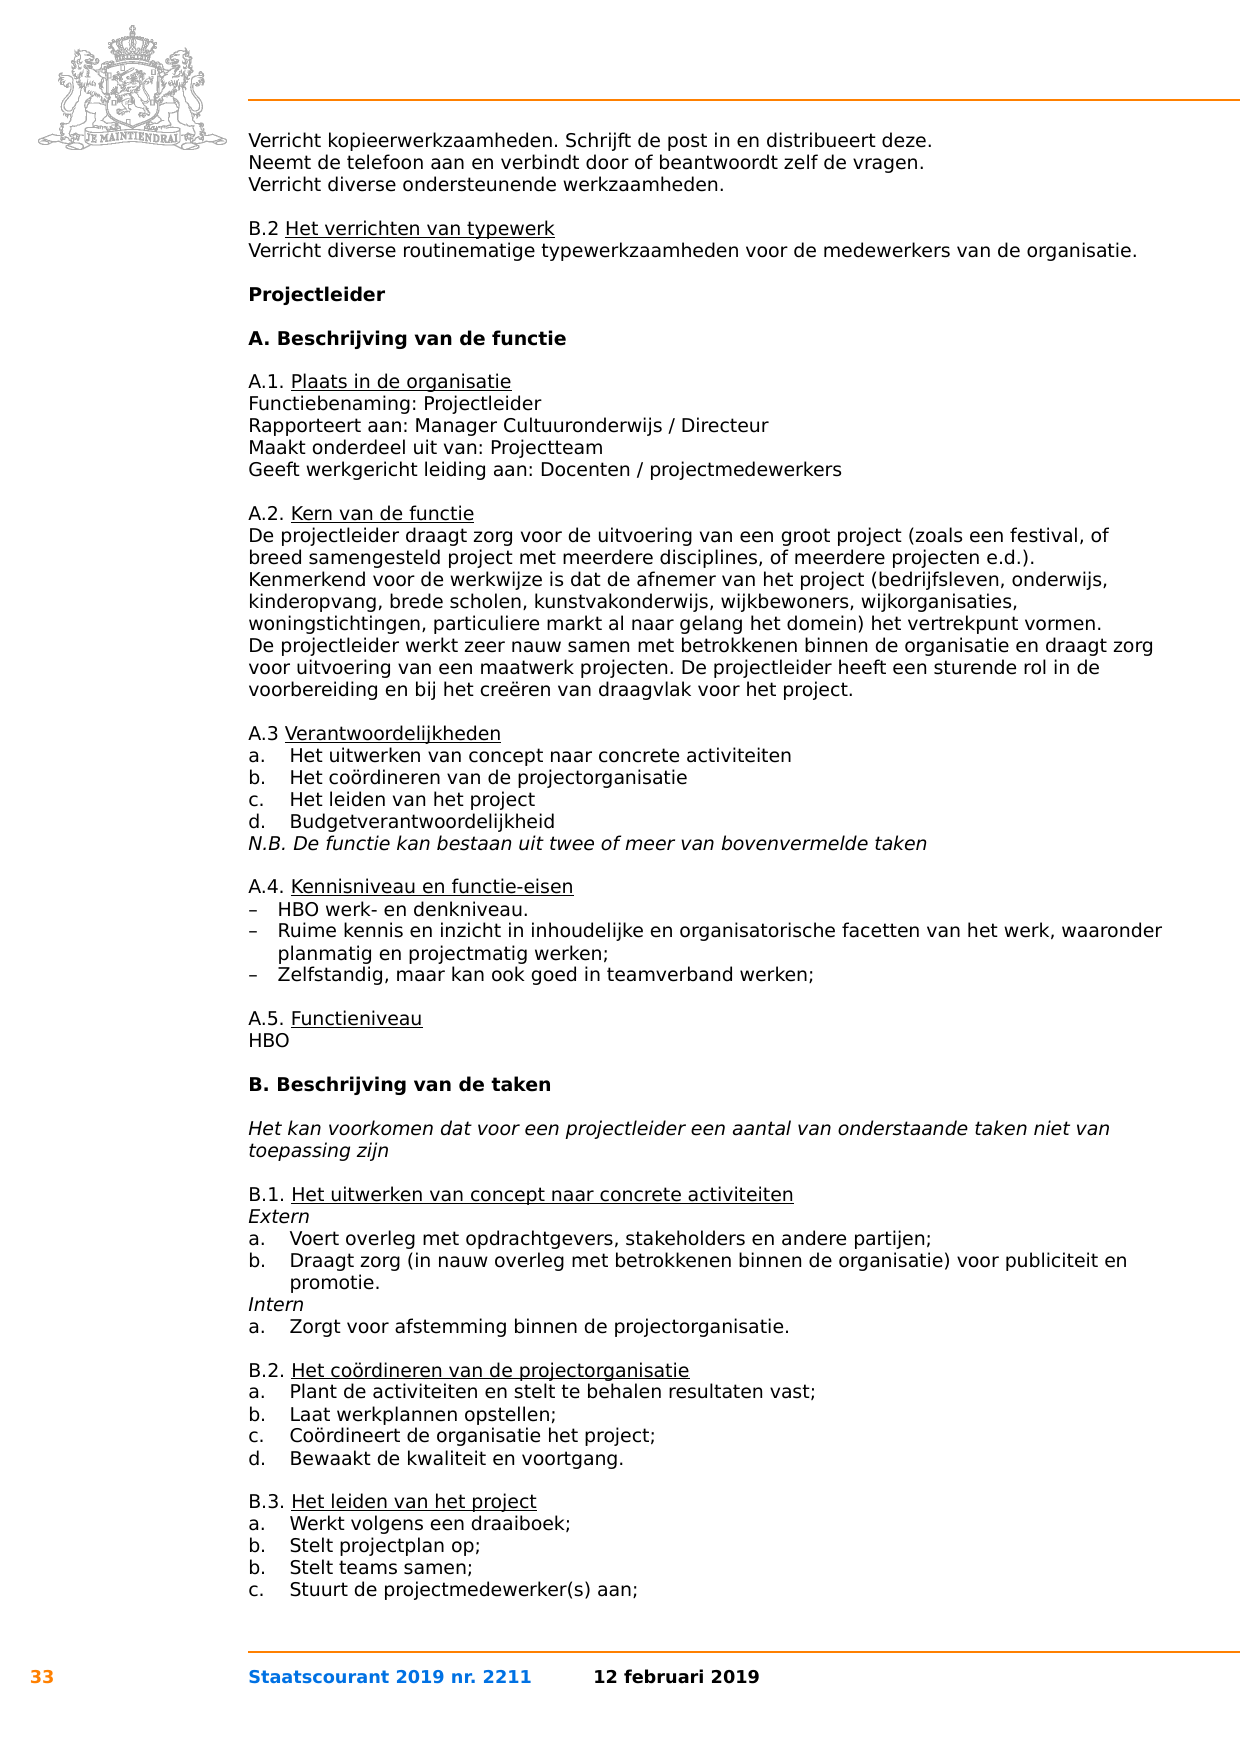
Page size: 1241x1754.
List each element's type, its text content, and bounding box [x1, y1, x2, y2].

subtitle A. Beschrijving van de functie [248, 327, 1163, 349]
text a. Zorgt voor afstemming binnen de projectorganisatie. [248, 1316, 1163, 1338]
text Rapporteert aan: Manager Cultuuronderwijs / Directeur [248, 415, 1163, 437]
text b. Stelt projectplan op; [248, 1535, 1163, 1557]
text c. Stuurt de projectmedewerker(s) aan; [248, 1579, 1163, 1601]
text Extern [248, 1206, 1163, 1228]
text Maakt onderdeel uit van: Projectteam [248, 437, 1163, 459]
text c. Coördineert de organisatie het project; [248, 1425, 1163, 1447]
subtitle B. Beschrijving van de taken [248, 1074, 1163, 1096]
text b. Draagt zorg (in nauw overleg met betrokkenen binnen de organisatie) voor publiciteit en promotie. [248, 1250, 1163, 1294]
text A.1. Plaats in de organisatie [248, 371, 1163, 393]
text a. Plant de activiteiten en stelt te behalen resultaten vast; [248, 1381, 1163, 1403]
text B.2 Het verrichten van typewerk [248, 218, 1163, 240]
text De projectleider werkt zeer nauw samen met betrokkenen binnen de organisatie en draagt zorg voor uitvoering van een maatwerk projecten. De projectleider heeft een sturende rol in de voorbereiding en bij het creëren van draagvlak voor het project. [248, 635, 1163, 701]
text A.2. Kern van de functie [248, 503, 1163, 525]
text Verricht diverse routinematige typewerkzaamheden voor de medewerkers van de organisatie. [248, 240, 1163, 262]
text – HBO werk- en denkniveau. [248, 898, 1163, 920]
text A.5. Functieniveau [248, 1008, 1163, 1030]
text – Ruime kennis en inzicht in inhoudelijke en organisatorische facetten van het werk, waaronder planmatig en projectmatig werken; [248, 920, 1163, 964]
text a. Voert overleg met opdrachtgevers, stakeholders en andere partijen; [248, 1228, 1163, 1250]
text d. Budgetverantwoordelijkheid [248, 811, 1163, 833]
text HBO [248, 1030, 1163, 1052]
text Functiebenaming: Projectleider [248, 393, 1163, 415]
text b. Stelt teams samen; [248, 1557, 1163, 1579]
text B.3. Het leiden van het project [248, 1491, 1163, 1513]
text Intern [248, 1294, 1163, 1316]
text Verricht diverse ondersteunende werkzaamheden. [248, 174, 1163, 196]
text B.2. Het coördineren van de projectorganisatie [248, 1359, 1163, 1381]
text A.3 Verantwoordelijkheden [248, 723, 1163, 745]
text b. Het coördineren van de projectorganisatie [248, 767, 1163, 789]
picture [38, 25, 227, 150]
text Het kan voorkomen dat voor een projectleider een aantal van onderstaande taken niet van toepassing zijn [248, 1118, 1163, 1162]
text b. Laat werkplannen opstellen; [248, 1403, 1163, 1425]
text a. Het uitwerken van concept naar concrete activiteiten [248, 745, 1163, 767]
text Kenmerkend voor de werkwijze is dat de afnemer van het project (bedrijfsleven, onderwijs, kinderopvang, brede scholen, kunstvakonderwijs, wijkbewoners, wijkorganisaties, woningstichtingen, particuliere markt al naar gelang het domein) het vertrekpunt vormen. [248, 569, 1163, 635]
text A.4. Kennisniveau en functie-eisen [248, 876, 1163, 898]
text a. Werkt volgens een draaiboek; [248, 1513, 1163, 1535]
text c. Het leiden van het project [248, 789, 1163, 811]
text N.B. De functie kan bestaan uit twee of meer van bovenvermelde taken [248, 833, 1163, 854]
text De projectleider draagt zorg voor de uitvoering van een groot project (zoals een festival, of breed samengesteld project met meerdere disciplines, of meerdere projecten e.d.). [248, 525, 1163, 569]
text Geeft werkgericht leiding aan: Docenten / projectmedewerkers [248, 459, 1163, 481]
text Verricht kopieerwerkzaamheden. Schrijft de post in en distribueert deze. [248, 130, 1163, 152]
text B.1. Het uitwerken van concept naar concrete activiteiten [248, 1184, 1163, 1206]
text – Zelfstandig, maar kan ook goed in teamverband werken; [248, 964, 1163, 986]
text Neemt de telefoon aan en verbindt door of beantwoordt zelf de vragen. [248, 152, 1163, 174]
text d. Bewaakt de kwaliteit en voortgang. [248, 1447, 1163, 1469]
subtitle Projectleider [248, 283, 1163, 306]
